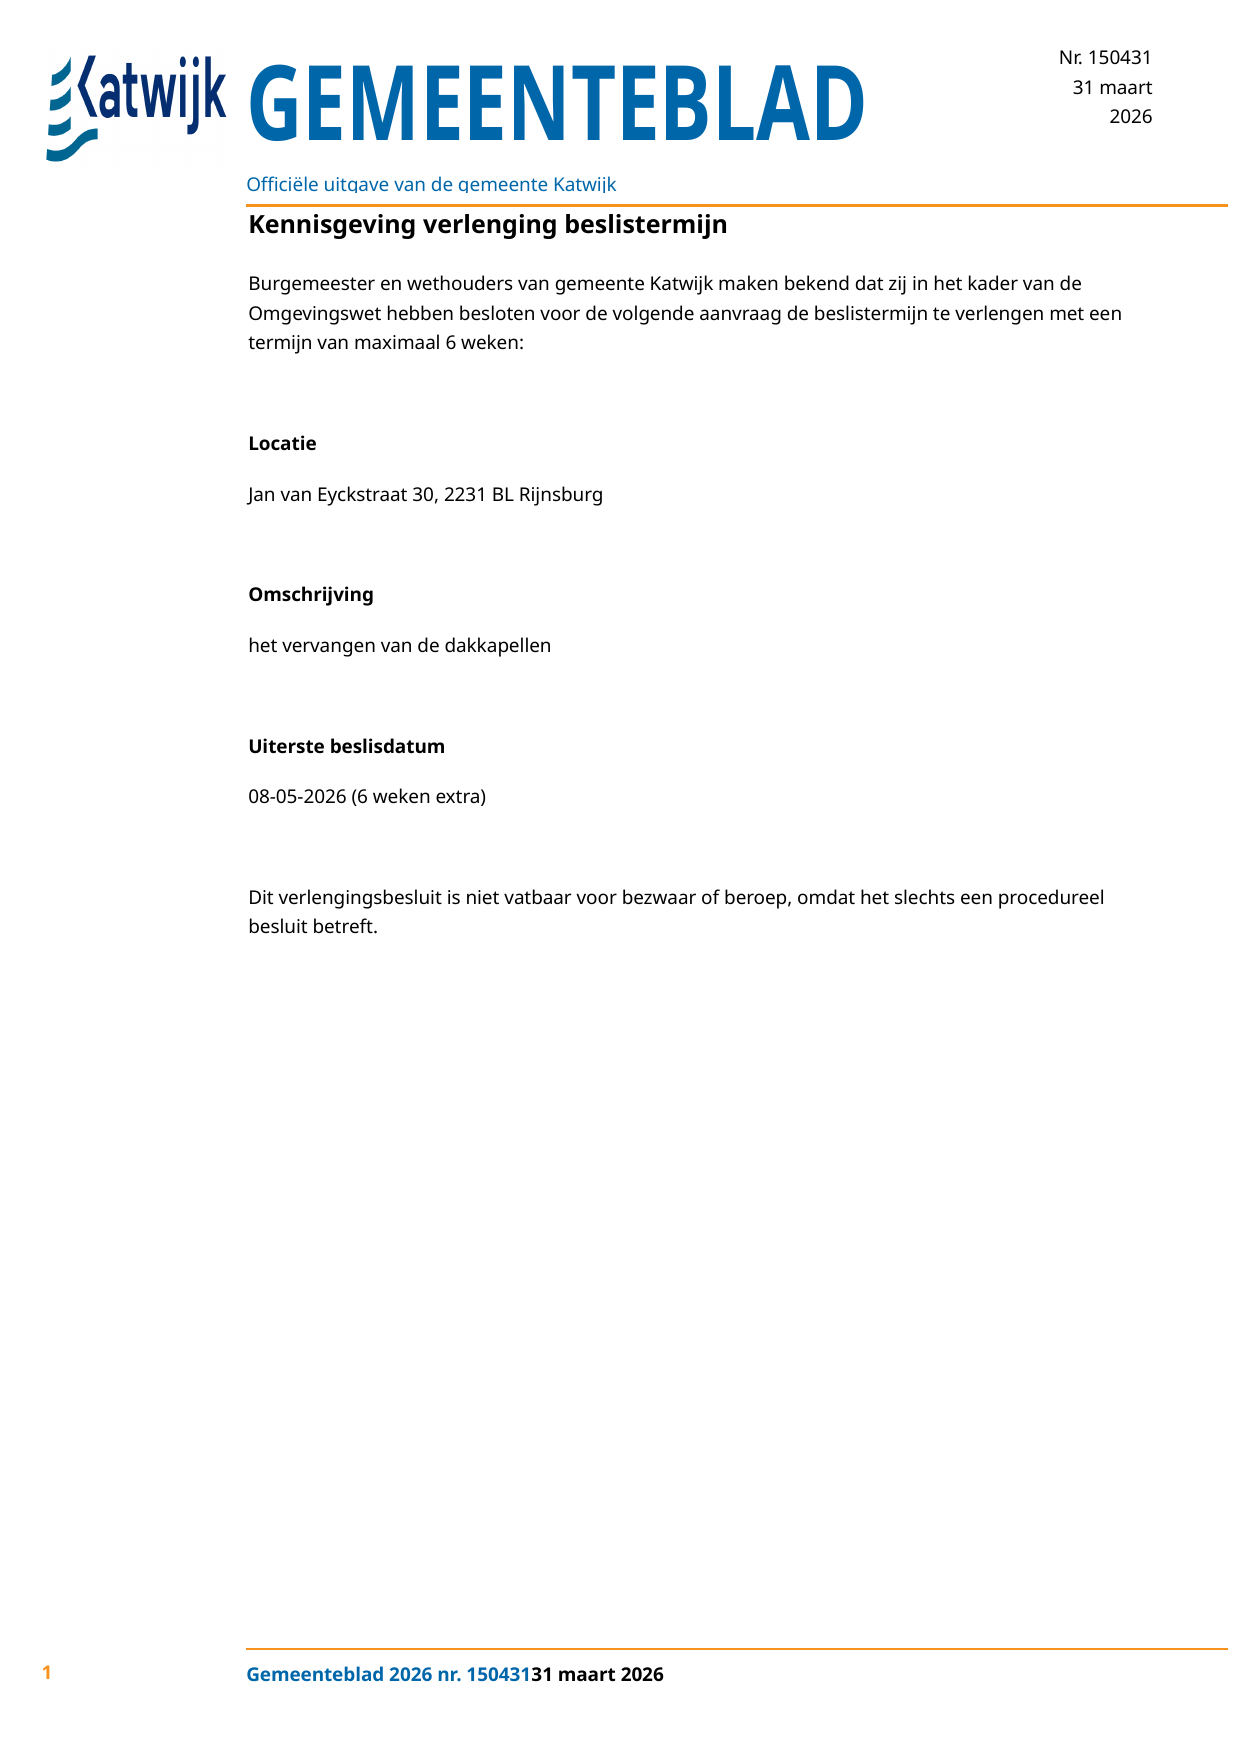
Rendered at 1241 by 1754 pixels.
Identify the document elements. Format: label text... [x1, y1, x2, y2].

text Omschrijving [248, 582, 1152, 607]
text 08-05-2026 (6 weken extra) [248, 783, 1152, 809]
text Dit verlengingsbesluit is niet vatbaar voor bezwaar of beroep, omdat het slechts een procedureel besluit betreft. [248, 884, 1152, 939]
text Locatie [248, 430, 1152, 456]
text Kennisgeving verlenging beslistermijn [248, 207, 1152, 241]
picture [41, 47, 231, 172]
text Uiterste beslisdatum [248, 733, 1152, 758]
text Burgemeester en wethouders van gemeente Katwijk maken bekend dat zij in het kader van de Omgevingswet hebben besloten voor de volgende aanvraag de beslistermijn te verlengen met een termijn van maximaal 6 weken: [248, 270, 1152, 355]
text Jan van Eyckstraat 30, 2231 BL Rijnsburg [248, 481, 1152, 506]
text het vervangen van de dakkapellen [248, 632, 1152, 658]
